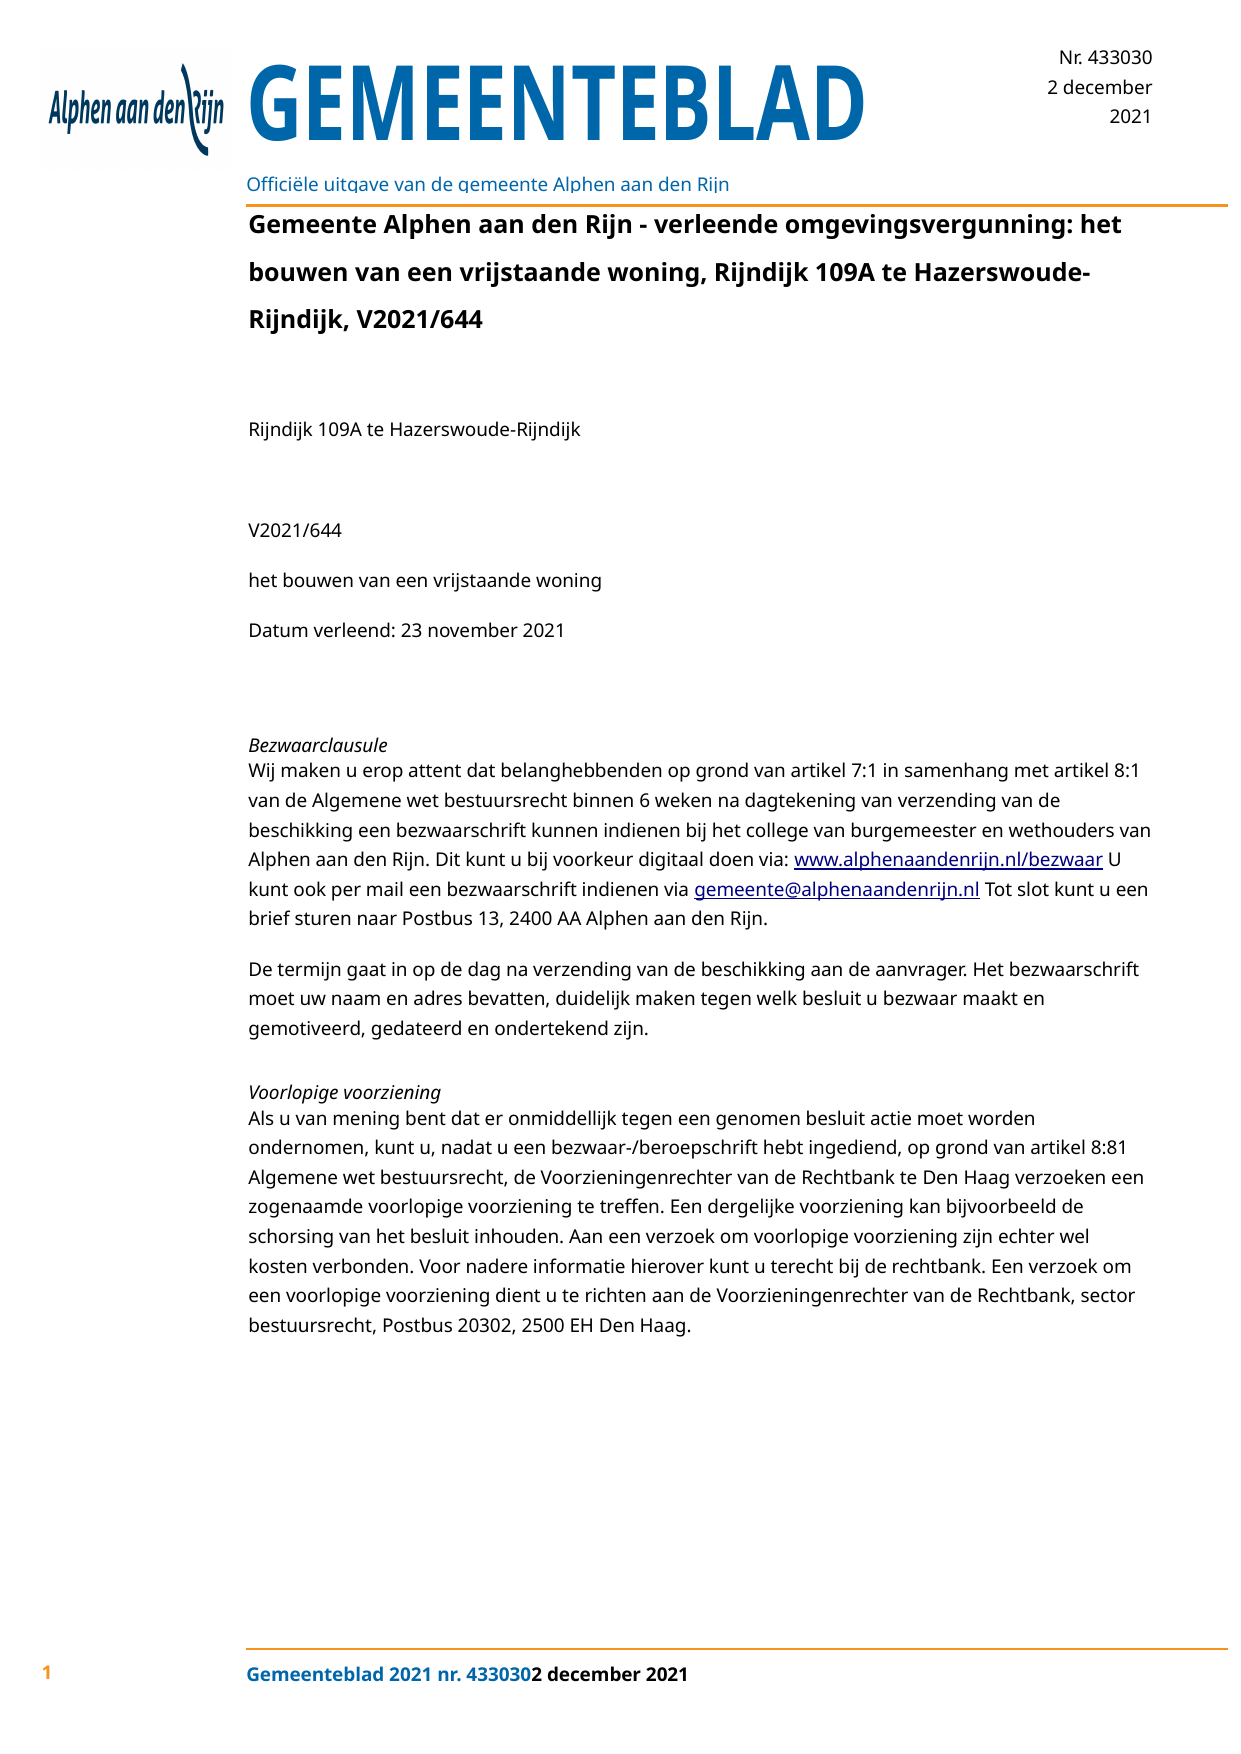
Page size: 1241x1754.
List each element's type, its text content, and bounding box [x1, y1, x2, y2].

text V2021/644 [248, 517, 1152, 542]
text Bezwaarclausule [248, 732, 1152, 758]
text Datum verleend: 23 november 2021 [248, 618, 1152, 643]
text De termijn gaat in op de dag na verzending van de beschikking aan de aanvrager. Het bezwaarschrift moet uw naam en adres bevatten, duidelijk maken tegen welk besluit u bezwaar maakt en gemotiveerd, gedateerd en ondertekend zijn. [248, 956, 1152, 1041]
text Als u van mening bent dat er onmiddellijk tegen een genomen besluit actie moet worden ondernomen, kunt u, nadat u een bezwaar-/beroepschrift hebt ingediend, op grond van artikel 8:81 Algemene wet bestuursrecht, de Voorzieningenrechter van de Rechtbank te Den Haag verzoeken een zogenaamde voorlopige voorziening te treffen. Een dergelijke voorziening kan bijvoorbeeld de schorsing van het besluit inhouden. Aan een verzoek om voorlopige voorziening zijn echter wel kosten verbonden. Voor nadere informatie hierover kunt u terecht bij de rechtbank. Een verzoek om een voorlopige voorziening dient u te richten aan de Voorzieningenrechter van de Rechtbank, sector bestuursrecht, Postbus 20302, 2500 EH Den Haag. [248, 1105, 1152, 1338]
picture [41, 47, 231, 172]
text Voorlopige voorziening [248, 1079, 1152, 1105]
text Rijndijk 109A te Hazerswoude-Rijndijk [248, 416, 1152, 442]
text het bouwen van een vrijstaande woning [248, 567, 1152, 593]
text Gemeente Alphen aan den Rijn - verleende omgevingsvergunning: het bouwen van een vrijstaande woning, Rijndijk 109A te Hazerswoude-Rijndijk, V2021/644 [248, 207, 1152, 336]
text Wij maken u erop attent dat belanghebbenden op grond van artikel 7:1 in samenhang met artikel 8:1 van de Algemene wet bestuursrecht binnen 6 weken na dagtekening van verzending van de beschikking een bezwaarschrift kunnen indienen bij het college van burgemeester en wethouders van Alphen aan den Rijn. Dit kunt u bij voorkeur digitaal doen via: www.alphenaandenrijn.nl/bezwaar U kunt ook per mail een bezwaarschrift indienen via gemeente@alphenaandenrijn.nl Tot slot kunt u een brief sturen naar Postbus 13, 2400 AA Alphen aan den Rijn. [248, 758, 1152, 931]
